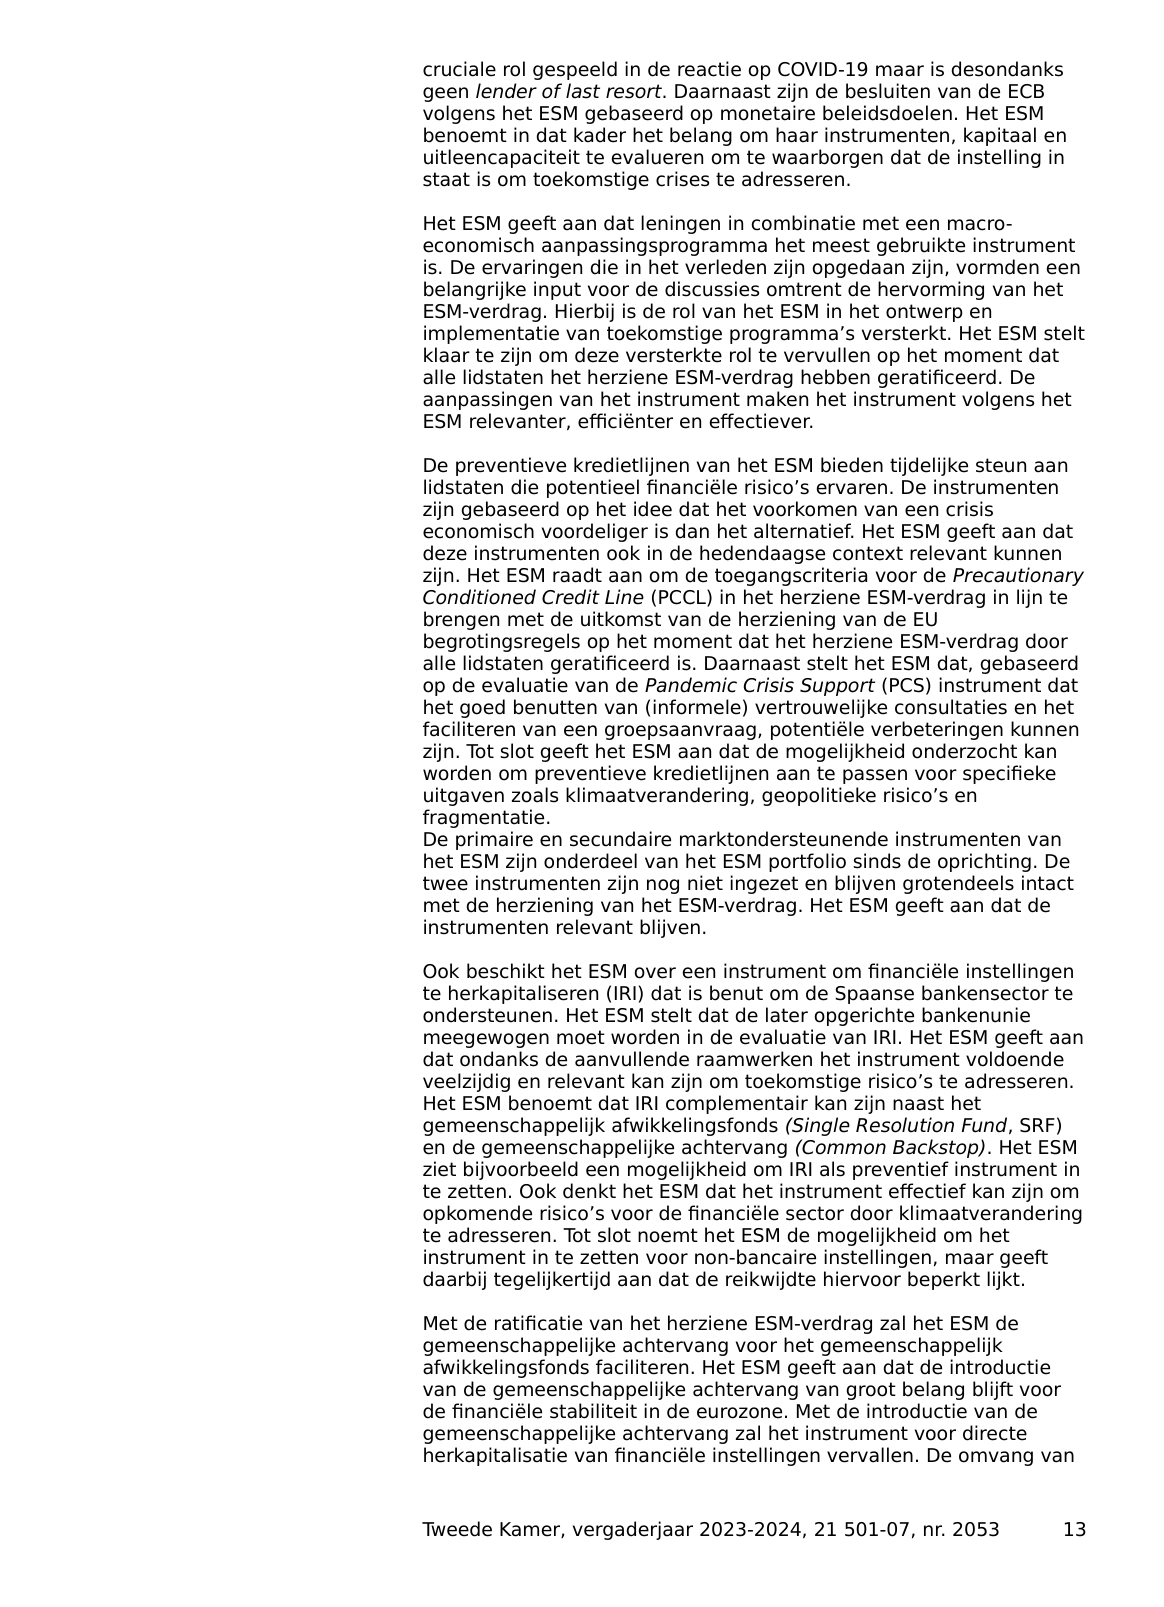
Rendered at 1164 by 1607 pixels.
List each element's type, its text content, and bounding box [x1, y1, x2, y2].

text De primaire en secundaire marktondersteunende instrumenten van het ESM zijn onderdeel van het ESM portfolio sinds de oprichting. De twee instrumenten zijn nog niet ingezet en blijven grotendeels intact met de herziening van het ESM-verdrag. Het ESM geeft aan dat de instrumenten relevant blijven. [422, 829, 1087, 939]
text Het ESM geeft aan dat leningen in combinatie met een macro-economisch aanpassingsprogramma het meest gebruikte instrument is. De ervaringen die in het verleden zijn opgedaan zijn, vormden een belangrijke input voor de discussies omtrent de hervorming van het ESM-verdrag. Hierbij is de rol van het ESM in het ontwerp en implementatie van toekomstige programma’s versterkt. Het ESM stelt klaar te zijn om deze versterkte rol te vervullen op het moment dat alle lidstaten het herziene ESM-verdrag hebben geratificeerd. De aanpassingen van het instrument maken het instrument volgens het ESM relevanter, efficiënter en effectiever. [422, 213, 1087, 433]
text cruciale rol gespeeld in de reactie op COVID-19 maar is desondanks geen lender of last resort. Daarnaast zijn de besluiten van de ECB volgens het ESM gebaseerd op monetaire beleidsdoelen. Het ESM benoemt in dat kader het belang om haar instrumenten, kapitaal en uitleencapaciteit te evalueren om te waarborgen dat de instelling in staat is om toekomstige crises te adresseren. [422, 59, 1087, 191]
text De preventieve kredietlijnen van het ESM bieden tijdelijke steun aan lidstaten die potentieel financiële risico’s ervaren. De instrumenten zijn gebaseerd op het idee dat het voorkomen van een crisis economisch voordeliger is dan het alternatief. Het ESM geeft aan dat deze instrumenten ook in de hedendaagse context relevant kunnen zijn. Het ESM raadt aan om de toegangscriteria voor de Precautionary Conditioned Credit Line (PCCL) in het herziene ESM-verdrag in lijn te brengen met de uitkomst van de herziening van de EU begrotingsregels op het moment dat het herziene ESM-verdrag door alle lidstaten geratificeerd is. Daarnaast stelt het ESM dat, gebaseerd op de evaluatie van de Pandemic Crisis Support (PCS) instrument dat het goed benutten van (informele) vertrouwelijke consultaties en het faciliteren van een groepsaanvraag, potentiële verbeteringen kunnen zijn. Tot slot geeft het ESM aan dat de mogelijkheid onderzocht kan worden om preventieve kredietlijnen aan te passen voor specifieke uitgaven zoals klimaatverandering, geopolitieke risico’s en fragmentatie. [422, 455, 1087, 829]
text Met de ratificatie van het herziene ESM-verdrag zal het ESM de gemeenschappelijke achtervang voor het gemeenschappelijk afwikkelingsfonds faciliteren. Het ESM geeft aan dat de introductie van de gemeenschappelijke achtervang van groot belang blijft voor de financiële stabiliteit in de eurozone. Met de introductie van de gemeenschappelijke achtervang zal het instrument voor directe herkapitalisatie van financiële instellingen vervallen. De omvang van [422, 1313, 1087, 1467]
text Ook beschikt het ESM over een instrument om financiële instellingen te herkapitaliseren (IRI) dat is benut om de Spaanse bankensector te ondersteunen. Het ESM stelt dat de later opgerichte bankenunie meegewogen moet worden in de evaluatie van IRI. Het ESM geeft aan dat ondanks de aanvullende raamwerken het instrument voldoende veelzijdig en relevant kan zijn om toekomstige risico’s te adresseren. Het ESM benoemt dat IRI complementair kan zijn naast het gemeenschappelijk afwikkelingsfonds (Single Resolution Fund, SRF) en de gemeenschappelijke achtervang (Common Backstop). Het ESM ziet bijvoorbeeld een mogelijkheid om IRI als preventief instrument in te zetten. Ook denkt het ESM dat het instrument effectief kan zijn om opkomende risico’s voor de financiële sector door klimaatverandering te adresseren. Tot slot noemt het ESM de mogelijkheid om het instrument in te zetten voor non-bancaire instellingen, maar geeft daarbij tegelijkertijd aan dat de reikwijdte hiervoor beperkt lijkt. [422, 961, 1087, 1291]
